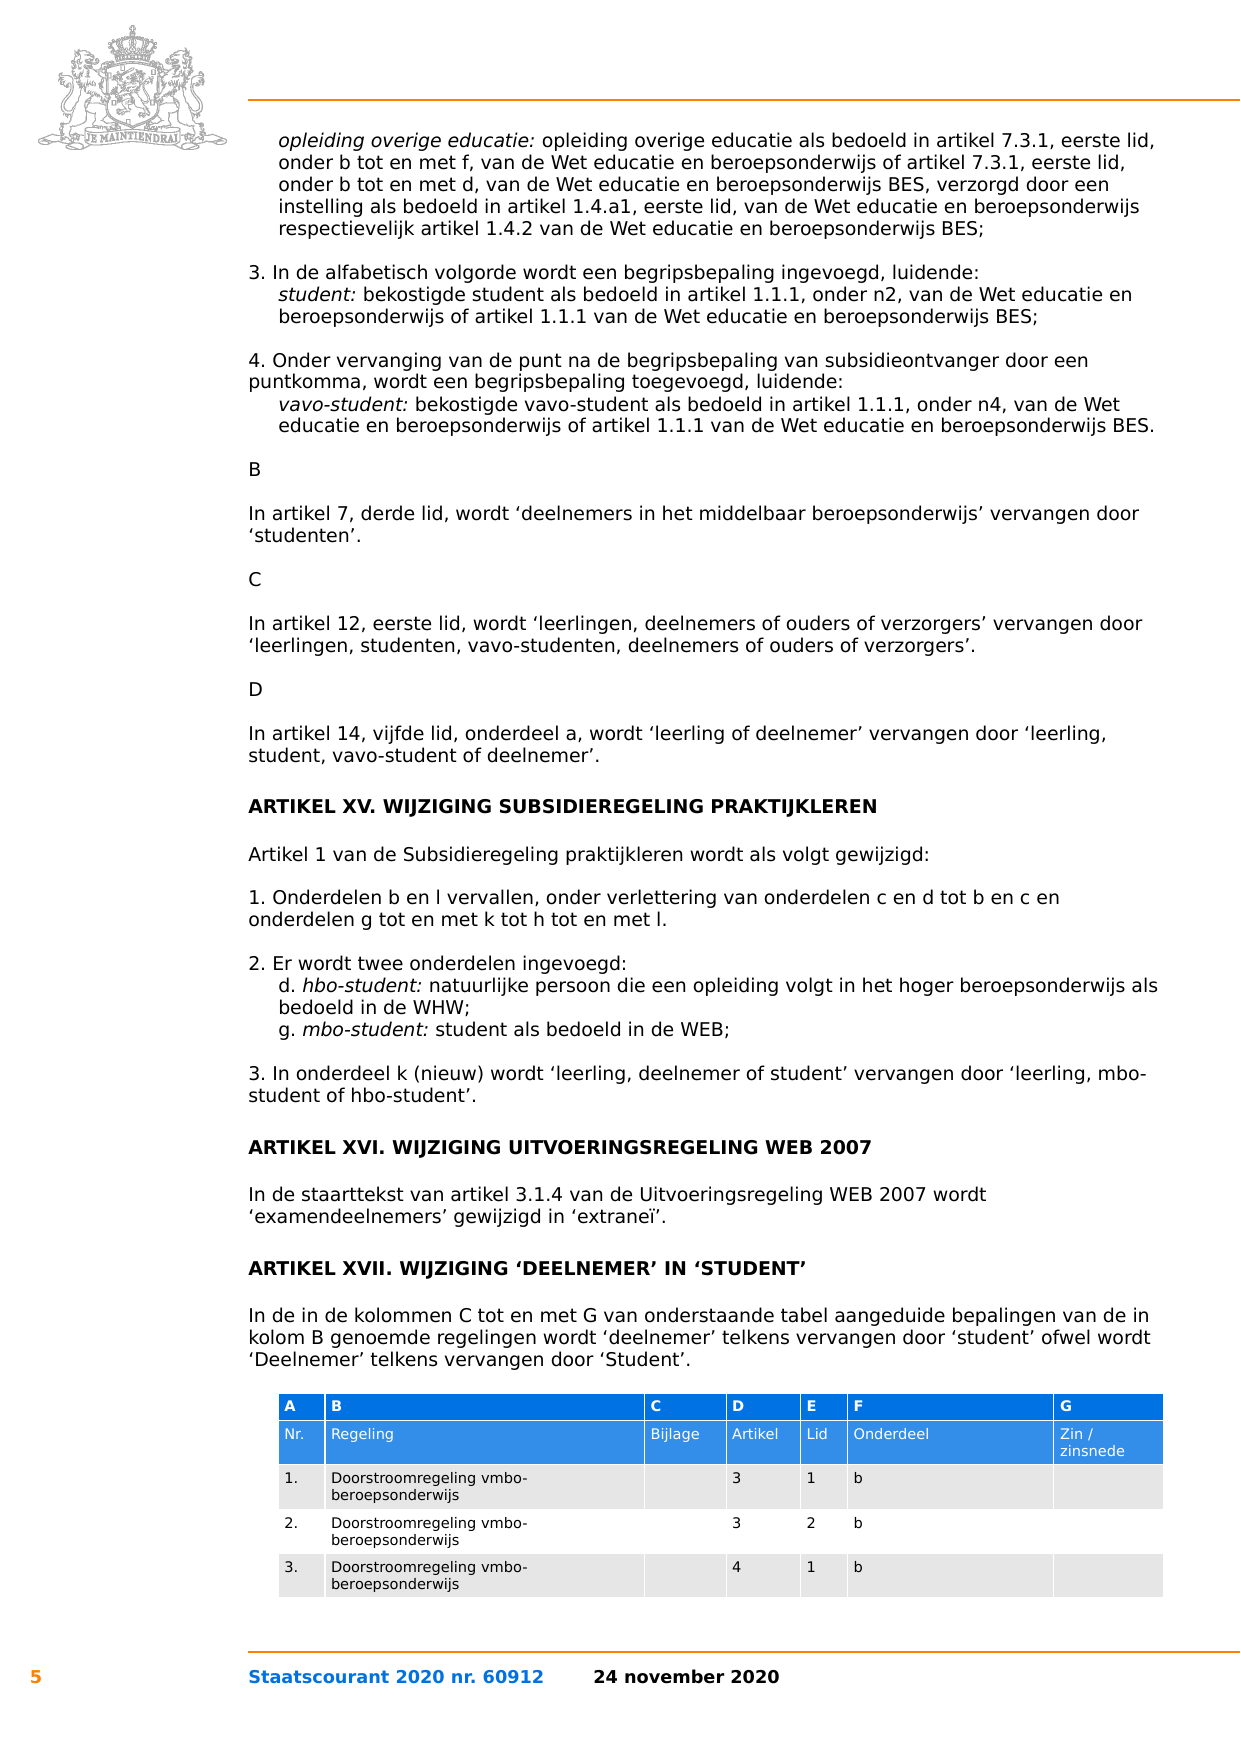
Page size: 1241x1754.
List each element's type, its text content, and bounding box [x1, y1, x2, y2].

table_cell 3. [279, 1554, 324, 1597]
text B [248, 459, 1163, 481]
table_cell b [848, 1554, 1053, 1597]
table_cell 4 [727, 1554, 800, 1597]
table_header B [326, 1394, 644, 1420]
text g. mbo-student: student als bedoeld in de WEB; [278, 1019, 1163, 1041]
table_cell Nr. [279, 1421, 324, 1464]
subtitle ARTIKEL XVI. WIJZIGING UITVOERINGSREGELING WEB 2007 [248, 1137, 1163, 1159]
table_header F [848, 1394, 1053, 1420]
text Artikel 1 van de Subsidieregeling praktijkleren wordt als volgt gewijzigd: [248, 843, 1163, 865]
text 4. Onder vervanging van de punt na de begripsbepaling van subsidieontvanger door een puntkomma, wordt een begripsbepaling toegevoegd, luidende: [248, 349, 1163, 393]
table_cell [645, 1465, 726, 1509]
table_cell 3 [727, 1510, 800, 1553]
table_cell [645, 1554, 726, 1597]
table_cell 3 [727, 1465, 800, 1509]
picture [38, 25, 227, 150]
text In artikel 7, derde lid, wordt ‘deelnemers in het middelbaar beroepsonderwijs’ vervangen door ‘studenten’. [248, 503, 1163, 547]
table_header E [801, 1394, 847, 1420]
table_header A [279, 1394, 324, 1420]
text In artikel 14, vijfde lid, onderdeel a, wordt ‘leerling of deelnemer’ vervangen door ‘leerling, student, vavo-student of deelnemer’. [248, 722, 1163, 766]
table_cell 2 [801, 1510, 847, 1553]
table_cell Bijlage [645, 1421, 726, 1464]
table_cell Onderdeel [848, 1421, 1053, 1464]
text opleiding overige educatie: opleiding overige educatie als bedoeld in artikel 7.3.1, eerste lid, onder b tot en met f, van de Wet educatie en beroepsonderwijs of artikel 7.3.1, eerste lid, onder b tot en met d, van de Wet educatie en beroepsonderwijs BES, verzorgd door een instelling als bedoeld in artikel 1.4.a1, eerste lid, van de Wet educatie en beroepsonderwijs respectievelijk artikel 1.4.2 van de Wet educatie en beroepsonderwijs BES; [278, 130, 1163, 240]
text 3. In de alfabetisch volgorde wordt een begripsbepaling ingevoegd, luidende: [248, 262, 1163, 284]
text vavo-student: bekostigde vavo-student als bedoeld in artikel 1.1.1, onder n4, van de Wet educatie en beroepsonderwijs of artikel 1.1.1 van de Wet educatie en beroepsonderwijs BES. [278, 393, 1163, 437]
table_cell Lid [801, 1421, 847, 1464]
table_cell b [848, 1465, 1053, 1509]
table_cell [645, 1510, 726, 1553]
text In de staarttekst van artikel 3.1.4 van de Uitvoeringsregeling WEB 2007 wordt ‘examendeelnemers’ gewijzigd in ‘extraneï’. [248, 1184, 1163, 1228]
text In artikel 12, eerste lid, wordt ‘leerlingen, deelnemers of ouders of verzorgers’ vervangen door ‘leerlingen, studenten, vavo-studenten, deelnemers of ouders of verzorgers’. [248, 613, 1163, 657]
table_cell 2. [279, 1510, 324, 1553]
table_cell Regeling [326, 1421, 644, 1464]
table_cell b [848, 1510, 1053, 1553]
subtitle ARTIKEL XV. WIJZIGING SUBSIDIEREGELING PRAKTIJKLEREN [248, 796, 1163, 818]
table_cell Doorstroomregeling vmbo-beroepsonderwijs [326, 1465, 644, 1509]
text d. hbo-student: natuurlijke persoon die een opleiding volgt in het hoger beroepsonderwijs als bedoeld in de WHW; [278, 975, 1163, 1019]
table_cell [1054, 1554, 1163, 1597]
text 2. Er wordt twee onderdelen ingevoegd: [248, 953, 1163, 975]
table_cell Zin / zinsnede [1054, 1421, 1163, 1464]
subtitle ARTIKEL XVII. WIJZIGING ‘DEELNEMER’ IN ‘STUDENT’ [248, 1258, 1163, 1280]
table_cell 1. [279, 1465, 324, 1509]
table_cell [1054, 1510, 1163, 1553]
text 3. In onderdeel k (nieuw) wordt ‘leerling, deelnemer of student’ vervangen door ‘leerling, mbo-student of hbo-student’. [248, 1063, 1163, 1107]
table_header D [727, 1394, 800, 1420]
table_cell 1 [801, 1465, 847, 1509]
text C [248, 569, 1163, 591]
text In de in de kolommen C tot en met G van onderstaande tabel aangeduide bepalingen van de in kolom B genoemde regelingen wordt ‘deelnemer’ telkens vervangen door ‘student’ ofwel wordt ‘Deelnemer’ telkens vervangen door ‘Student’. [248, 1305, 1163, 1371]
text D [248, 679, 1163, 701]
table_cell Doorstroomregeling vmbo-beroepsonderwijs [326, 1554, 644, 1597]
table_header C [645, 1394, 726, 1420]
table_cell Doorstroomregeling vmbo-beroepsonderwijs [326, 1510, 644, 1553]
table_cell 1 [801, 1554, 847, 1597]
text student: bekostigde student als bedoeld in artikel 1.1.1, onder n2, van de Wet educatie en beroepsonderwijs of artikel 1.1.1 van de Wet educatie en beroepsonderwijs BES; [278, 284, 1163, 328]
text 1. Onderdelen b en l vervallen, onder verlettering van onderdelen c en d tot b en c en onderdelen g tot en met k tot h tot en met l. [248, 887, 1163, 931]
table_cell [1054, 1465, 1163, 1509]
table_cell Artikel [727, 1421, 800, 1464]
table_header G [1054, 1394, 1163, 1420]
